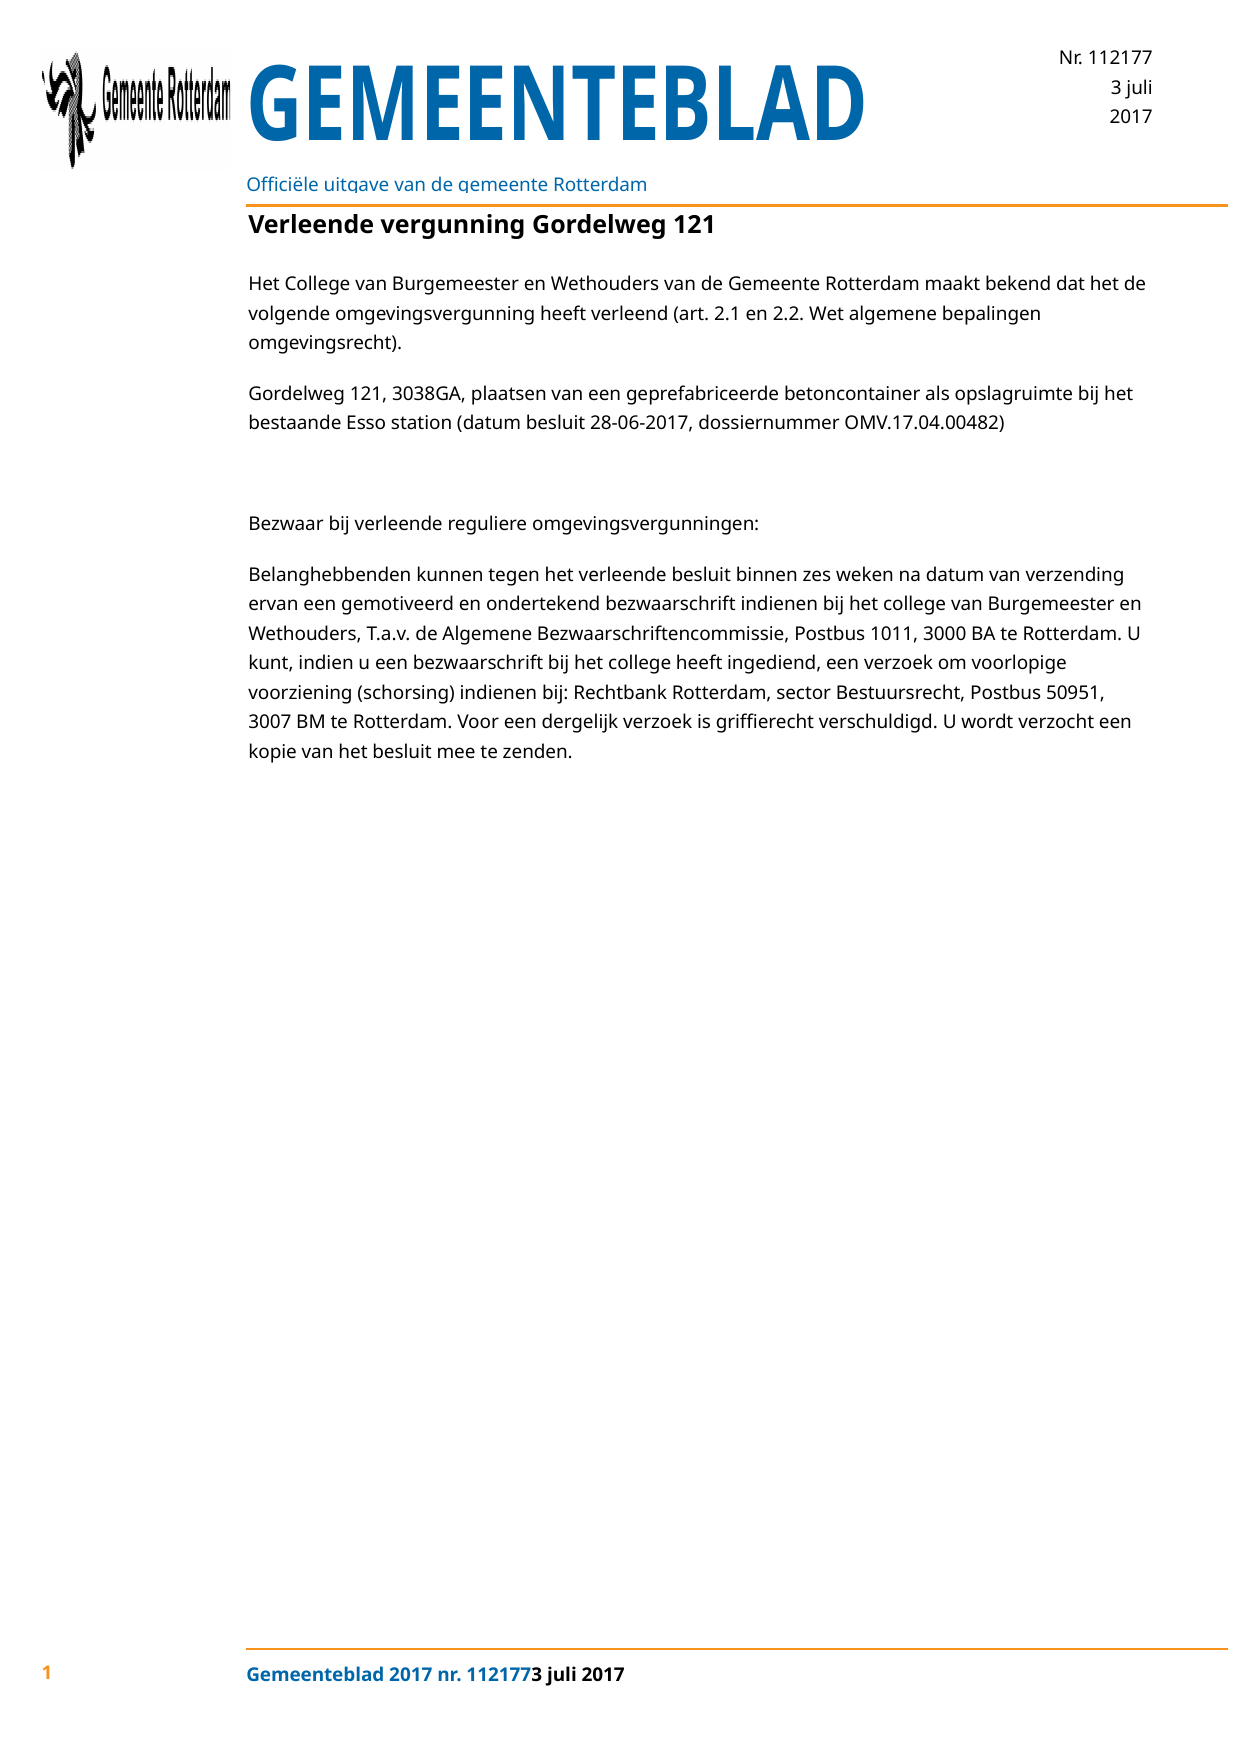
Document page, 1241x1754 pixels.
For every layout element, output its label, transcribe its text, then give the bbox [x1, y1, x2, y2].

text Belanghebbenden kunnen tegen het verleende besluit binnen zes weken na datum van verzending ervan een gemotiveerd en ondertekend bezwaarschrift indienen bij het college van Burgemeester en Wethouders, T.a.v. de Algemene Bezwaarschriftencommissie, Postbus 1011, 3000 BA te Rotterdam. U kunt, indien u een bezwaarschrift bij het college heeft ingediend, een verzoek om voorlopige voorziening (schorsing) indienen bij: Rechtbank Rotterdam, sector Bestuursrecht, Postbus 50951, 3007 BM te Rotterdam. Voor een dergelijk verzoek is griffierecht verschuldigd. U wordt verzocht een kopie van het besluit mee te zenden. [248, 561, 1152, 764]
text Gordelweg 121, 3038GA, plaatsen van een geprefabriceerde betoncontainer als opslagruimte bij het bestaande Esso station (datum besluit 28-06-2017, dossiernummer OMV.17.04.00482) [248, 380, 1152, 435]
text Het College van Burgemeester en Wethouders van de Gemeente Rotterdam maakt bekend dat het de volgende omgevingsvergunning heeft verleend (art. 2.1 en 2.2. Wet algemene bepalingen omgevingsrecht). [248, 270, 1152, 355]
text Verleende vergunning Gordelweg 121 [248, 207, 1152, 241]
text Bezwaar bij verleende reguliere omgevingsvergunningen: [248, 510, 1152, 536]
picture [41, 47, 231, 172]
